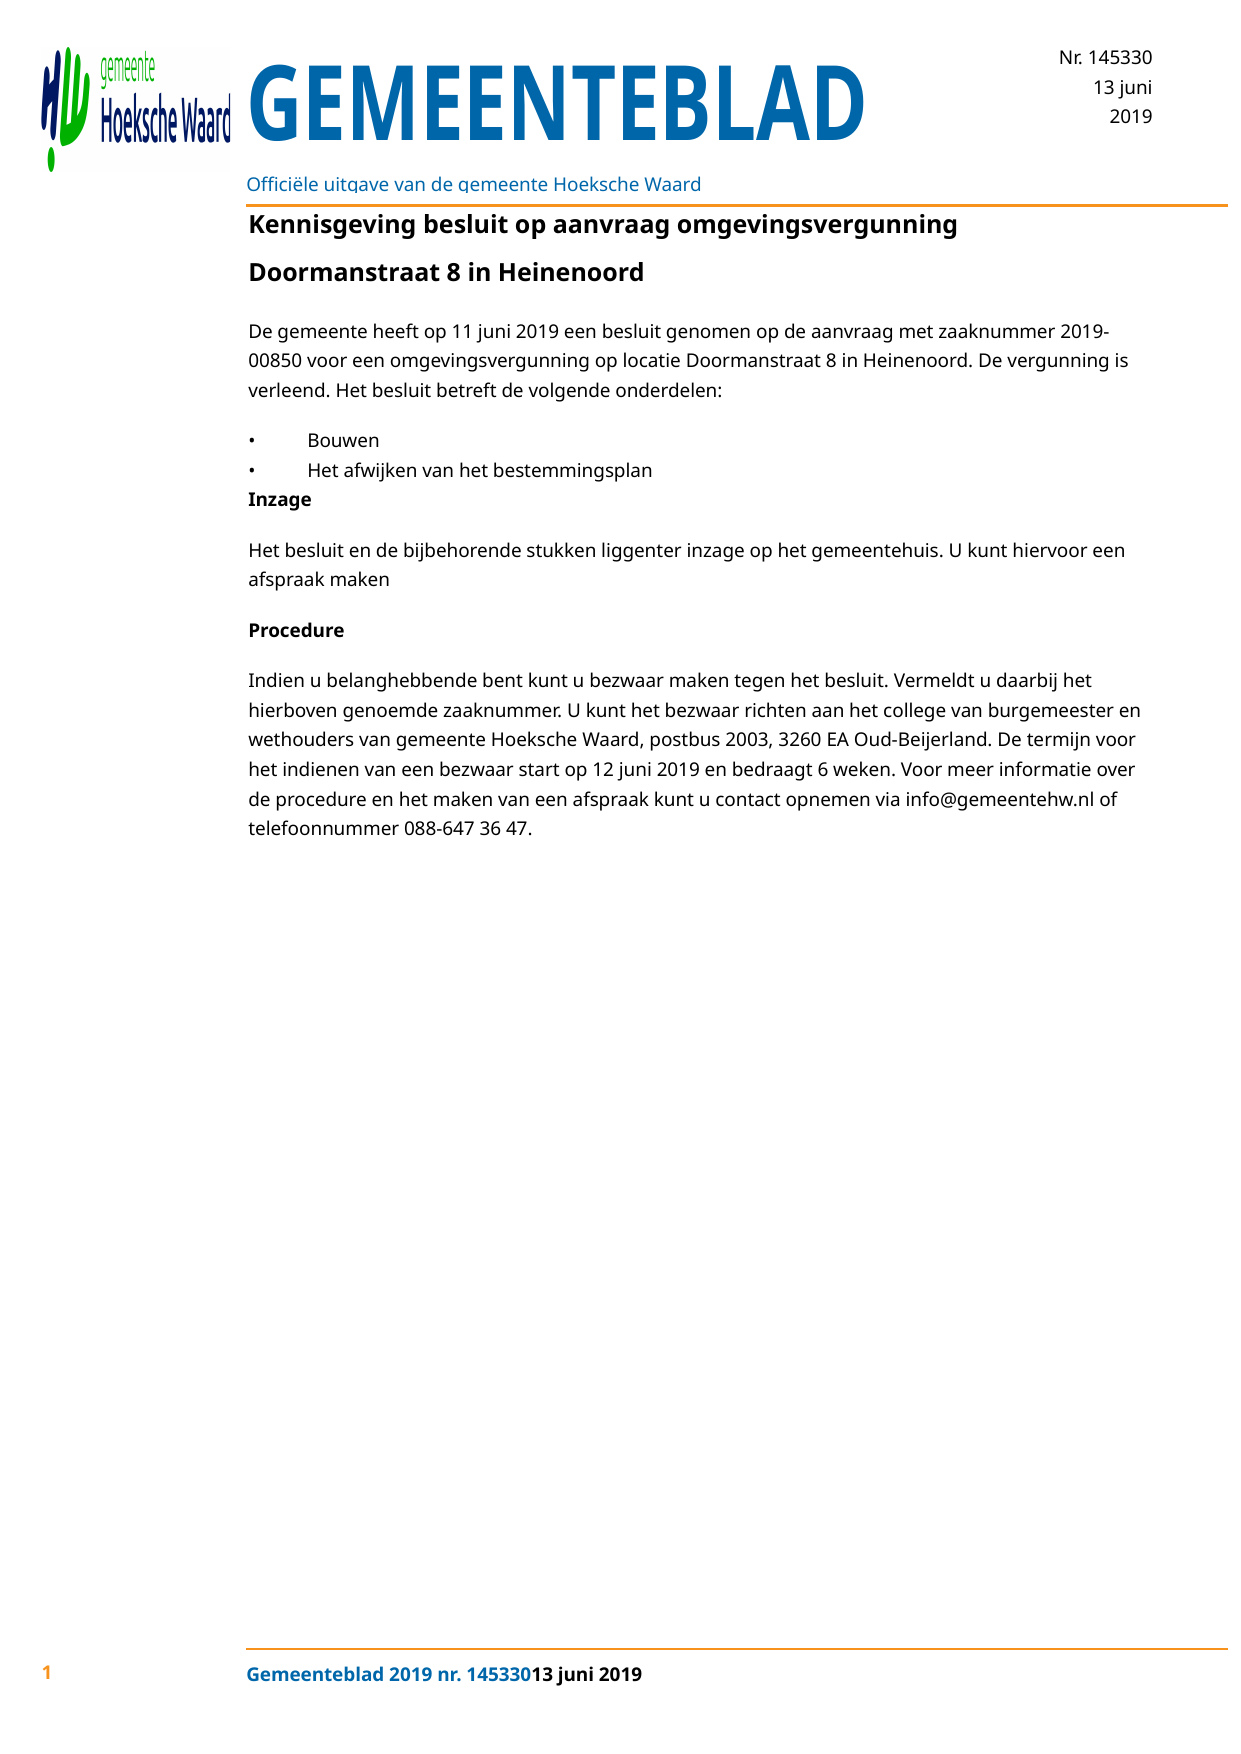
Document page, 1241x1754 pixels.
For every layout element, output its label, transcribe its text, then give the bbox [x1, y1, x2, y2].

text De gemeente heeft op 11 juni 2019 een besluit genomen op de aanvraag met zaaknummer 2019-00850 voor een omgevingsvergunning op locatie Doormanstraat 8 in Heinenoord. De vergunning is verleend. Het besluit betreft de volgende onderdelen: [248, 318, 1152, 403]
text Het besluit en de bijbehorende stukken liggenter inzage op het gemeentehuis. U kunt hiervoor een afspraak maken [248, 537, 1152, 592]
picture [41, 47, 231, 172]
list Bouwen [248, 427, 1152, 453]
text Inzage [248, 487, 1152, 512]
list Het afwijken van het bestemmingsplan [248, 457, 1152, 483]
text Procedure [248, 617, 1152, 643]
text Indien u belanghebbende bent kunt u bezwaar maken tegen het besluit. Vermeldt u daarbij het hierboven genoemde zaaknummer. U kunt het bezwaar richten aan het college van burgemeester en wethouders van gemeente Hoeksche Waard, postbus 2003, 3260 EA Oud-Beijerland. De termijn voor het indienen van een bezwaar start op 12 juni 2019 en bedraagt 6 weken. Voor meer informatie over de procedure en het maken van een afspraak kunt u contact opnemen via info@gemeentehw.nl of telefoonnummer 088-647 36 47. [248, 667, 1152, 841]
text Kennisgeving besluit op aanvraag omgevingsvergunning Doormanstraat 8 in Heinenoord [248, 207, 1152, 288]
